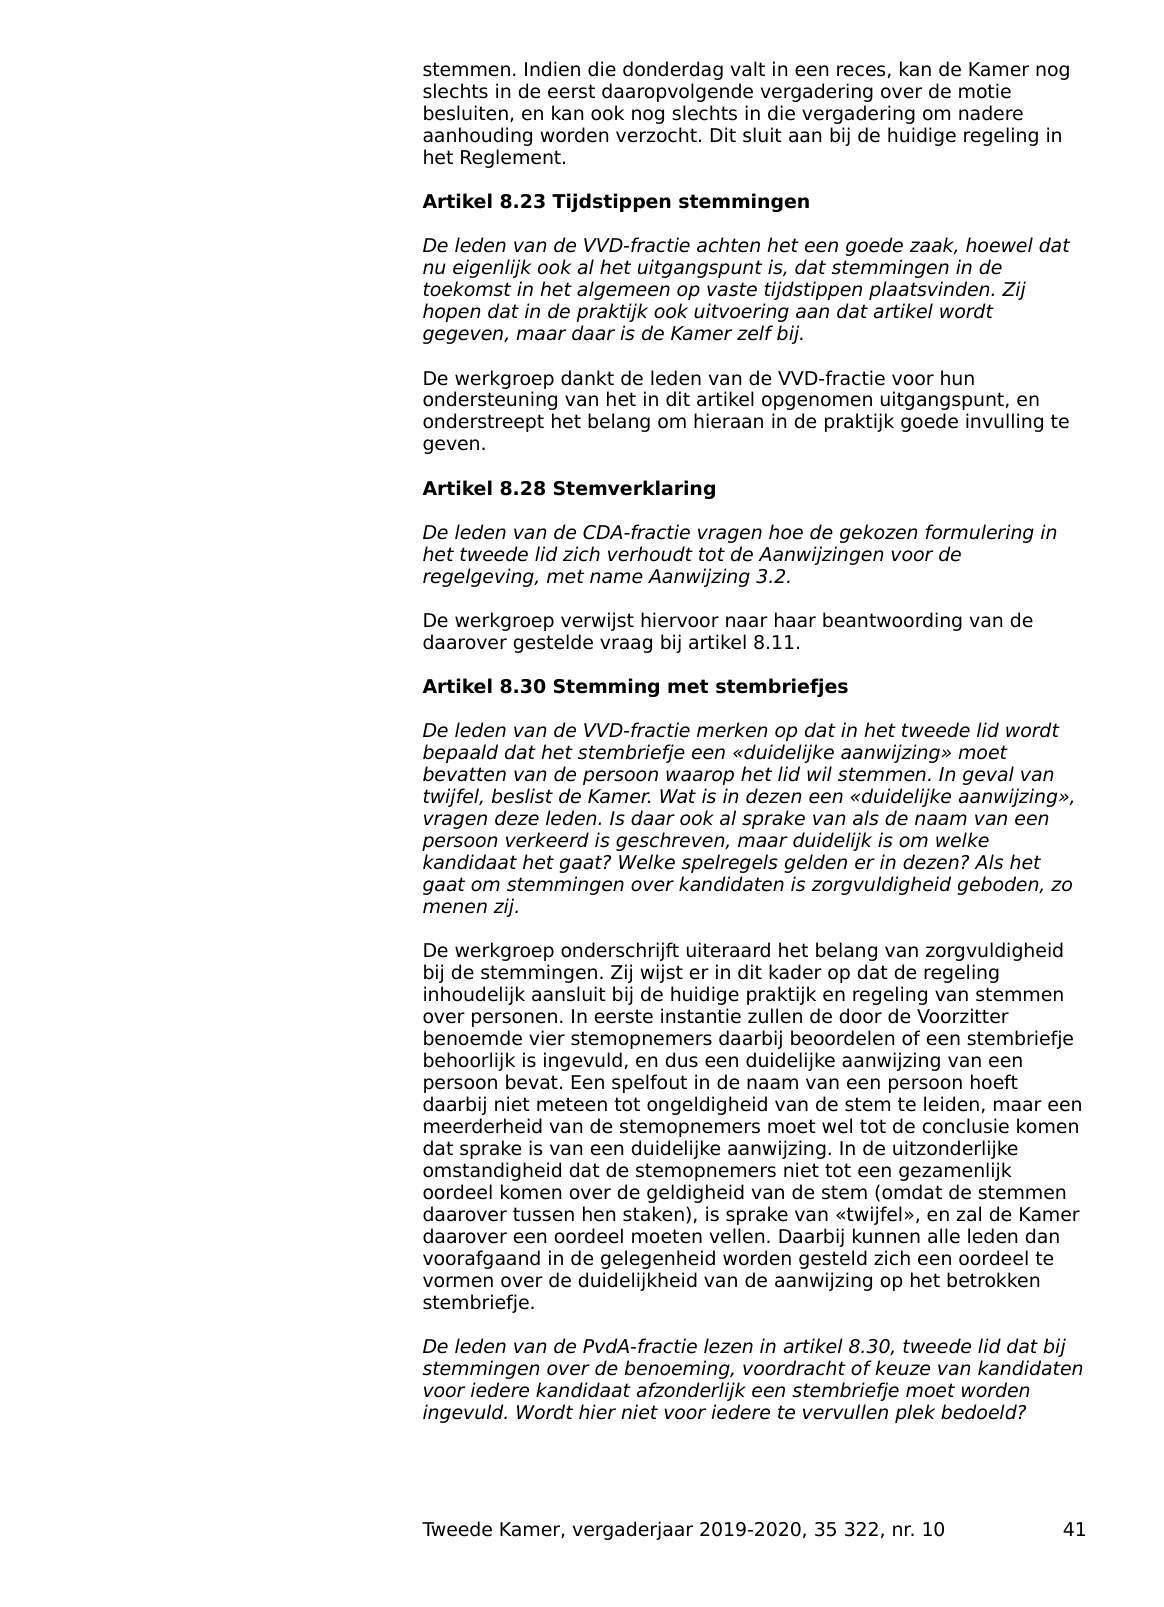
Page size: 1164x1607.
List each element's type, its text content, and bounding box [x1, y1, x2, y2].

text De werkgroep verwijst hiervoor naar haar beantwoording van de daarover gestelde vraag bij artikel 8.11. [422, 610, 1087, 654]
subtitle Artikel 8.30 Stemming met stembriefjes [422, 676, 1087, 698]
text De leden van de CDA-fractie vragen hoe de gekozen formulering in het tweede lid zich verhoudt tot de Aanwijzingen voor de regelgeving, met name Aanwijzing 3.2. [422, 522, 1087, 588]
text De werkgroep onderschrijft uiteraard het belang van zorgvuldigheid bij de stemmingen. Zij wijst er in dit kader op dat de regeling inhoudelijk aansluit bij de huidige praktijk en regeling van stemmen over personen. In eerste instantie zullen de door de Voorzitter benoemde vier stemopnemers daarbij beoordelen of een stembriefje behoorlijk is ingevuld, en dus een duidelijke aanwijzing van een persoon bevat. Een spelfout in de naam van een persoon hoeft daarbij niet meteen tot ongeldigheid van de stem te leiden, maar een meerderheid van de stemopnemers moet wel tot de conclusie komen dat sprake is van een duidelijke aanwijzing. In de uitzonderlijke omstandigheid dat de stemopnemers niet tot een gezamenlijk oordeel komen over de geldigheid van de stem (omdat de stemmen daarover tussen hen staken), is sprake van «twijfel», en zal de Kamer daarover een oordeel moeten vellen. Daarbij kunnen alle leden dan voorafgaand in de gelegenheid worden gesteld zich een oordeel te vormen over de duidelijkheid van de aanwijzing op het betrokken stembriefje. [422, 940, 1087, 1314]
text De leden van de PvdA-fractie lezen in artikel 8.30, tweede lid dat bij stemmingen over de benoeming, voordracht of keuze van kandidaten voor iedere kandidaat afzonderlijk een stembriefje moet worden ingevuld. Wordt hier niet voor iedere te vervullen plek bedoeld? [422, 1336, 1087, 1424]
subtitle Artikel 8.28 Stemverklaring [422, 477, 1087, 499]
subtitle Artikel 8.23 Tijdstippen stemmingen [422, 191, 1087, 213]
text De leden van de VVD-fractie achten het een goede zaak, hoewel dat nu eigenlijk ook al het uitgangspunt is, dat stemmingen in de toekomst in het algemeen op vaste tijdstippen plaatsvinden. Zij hopen dat in de praktijk ook uitvoering aan dat artikel wordt gegeven, maar daar is de Kamer zelf bij. [422, 235, 1087, 345]
text De werkgroep dankt de leden van de VVD-fractie voor hun ondersteuning van het in dit artikel opgenomen uitgangspunt, en onderstreept het belang om hieraan in de praktijk goede invulling te geven. [422, 367, 1087, 455]
text stemmen. Indien die donderdag valt in een reces, kan de Kamer nog slechts in de eerst daaropvolgende vergadering over de motie besluiten, en kan ook nog slechts in die vergadering om nadere aanhouding worden verzocht. Dit sluit aan bij de huidige regeling in het Reglement. [422, 59, 1087, 169]
text De leden van de VVD-fractie merken op dat in het tweede lid wordt bepaald dat het stembriefje een «duidelijke aanwijzing» moet bevatten van de persoon waarop het lid wil stemmen. In geval van twijfel, beslist de Kamer. Wat is in dezen een «duidelijke aanwijzing», vragen deze leden. Is daar ook al sprake van als de naam van een persoon verkeerd is geschreven, maar duidelijk is om welke kandidaat het gaat? Welke spelregels gelden er in dezen? Als het gaat om stemmingen over kandidaten is zorgvuldigheid geboden, zo menen zij. [422, 720, 1087, 918]
